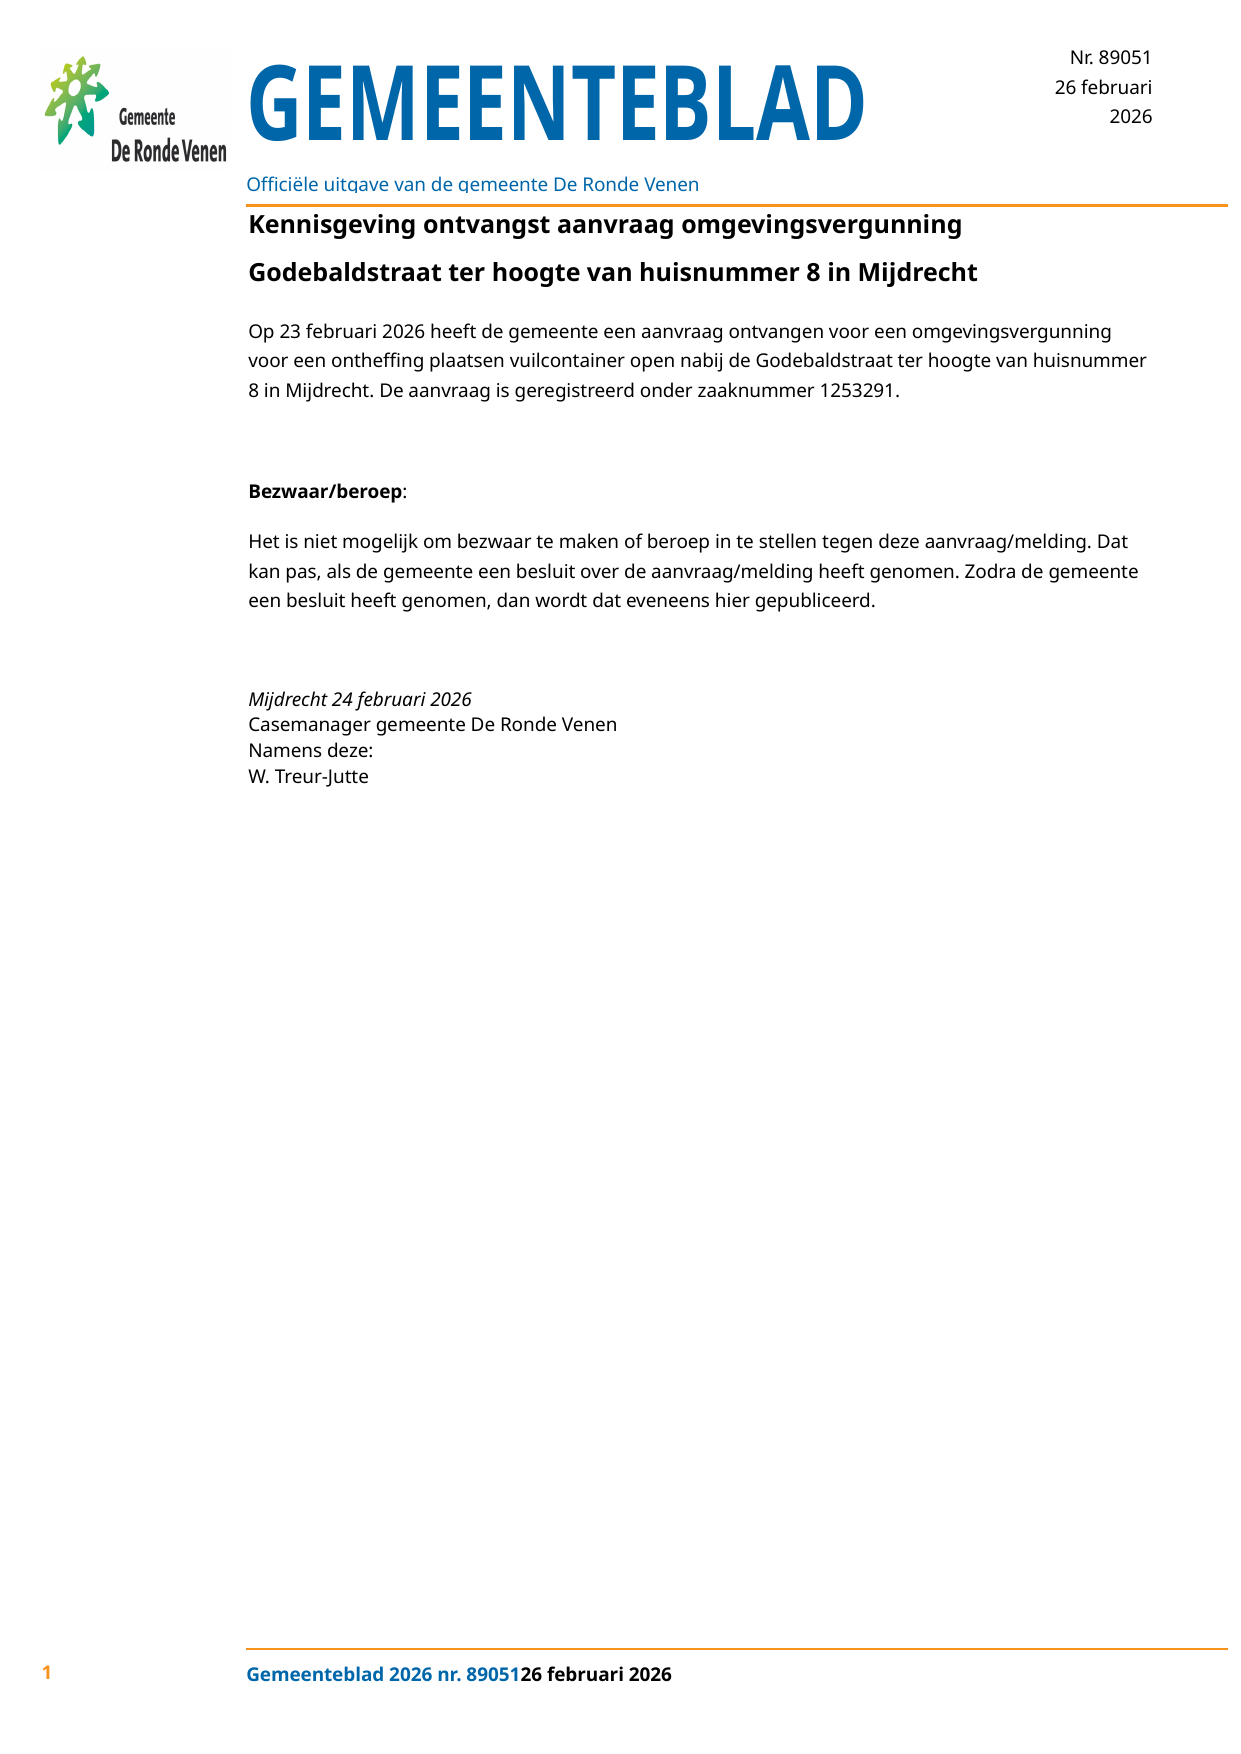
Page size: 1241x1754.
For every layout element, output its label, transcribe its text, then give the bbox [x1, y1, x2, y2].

text Op 23 februari 2026 heeft de gemeente een aanvraag ontvangen voor een omgevingsvergunning voor een ontheffing plaatsen vuilcontainer open nabij de Godebaldstraat ter hoogte van huisnummer 8 in Mijdrecht. De aanvraag is geregistreerd onder zaaknummer 1253291. [248, 318, 1152, 403]
text Bezwaar/beroep: [248, 478, 1152, 504]
picture [41, 47, 231, 172]
text Namens deze: [248, 737, 1152, 763]
text W. Treur-Jutte [248, 763, 1152, 789]
text Kennisgeving ontvangst aanvraag omgevingsvergunning Godebaldstraat ter hoogte van huisnummer 8 in Mijdrecht [248, 207, 1152, 288]
text Casemanager gemeente De Ronde Venen [248, 711, 1152, 737]
text Mijdrecht 24 februari 2026 [248, 686, 1152, 711]
text Het is niet mogelijk om bezwaar te maken of beroep in te stellen tegen deze aanvraag/melding. Dat kan pas, als de gemeente een besluit over de aanvraag/melding heeft genomen. Zodra de gemeente een besluit heeft genomen, dan wordt dat eveneens hier gepubliceerd. [248, 528, 1152, 613]
